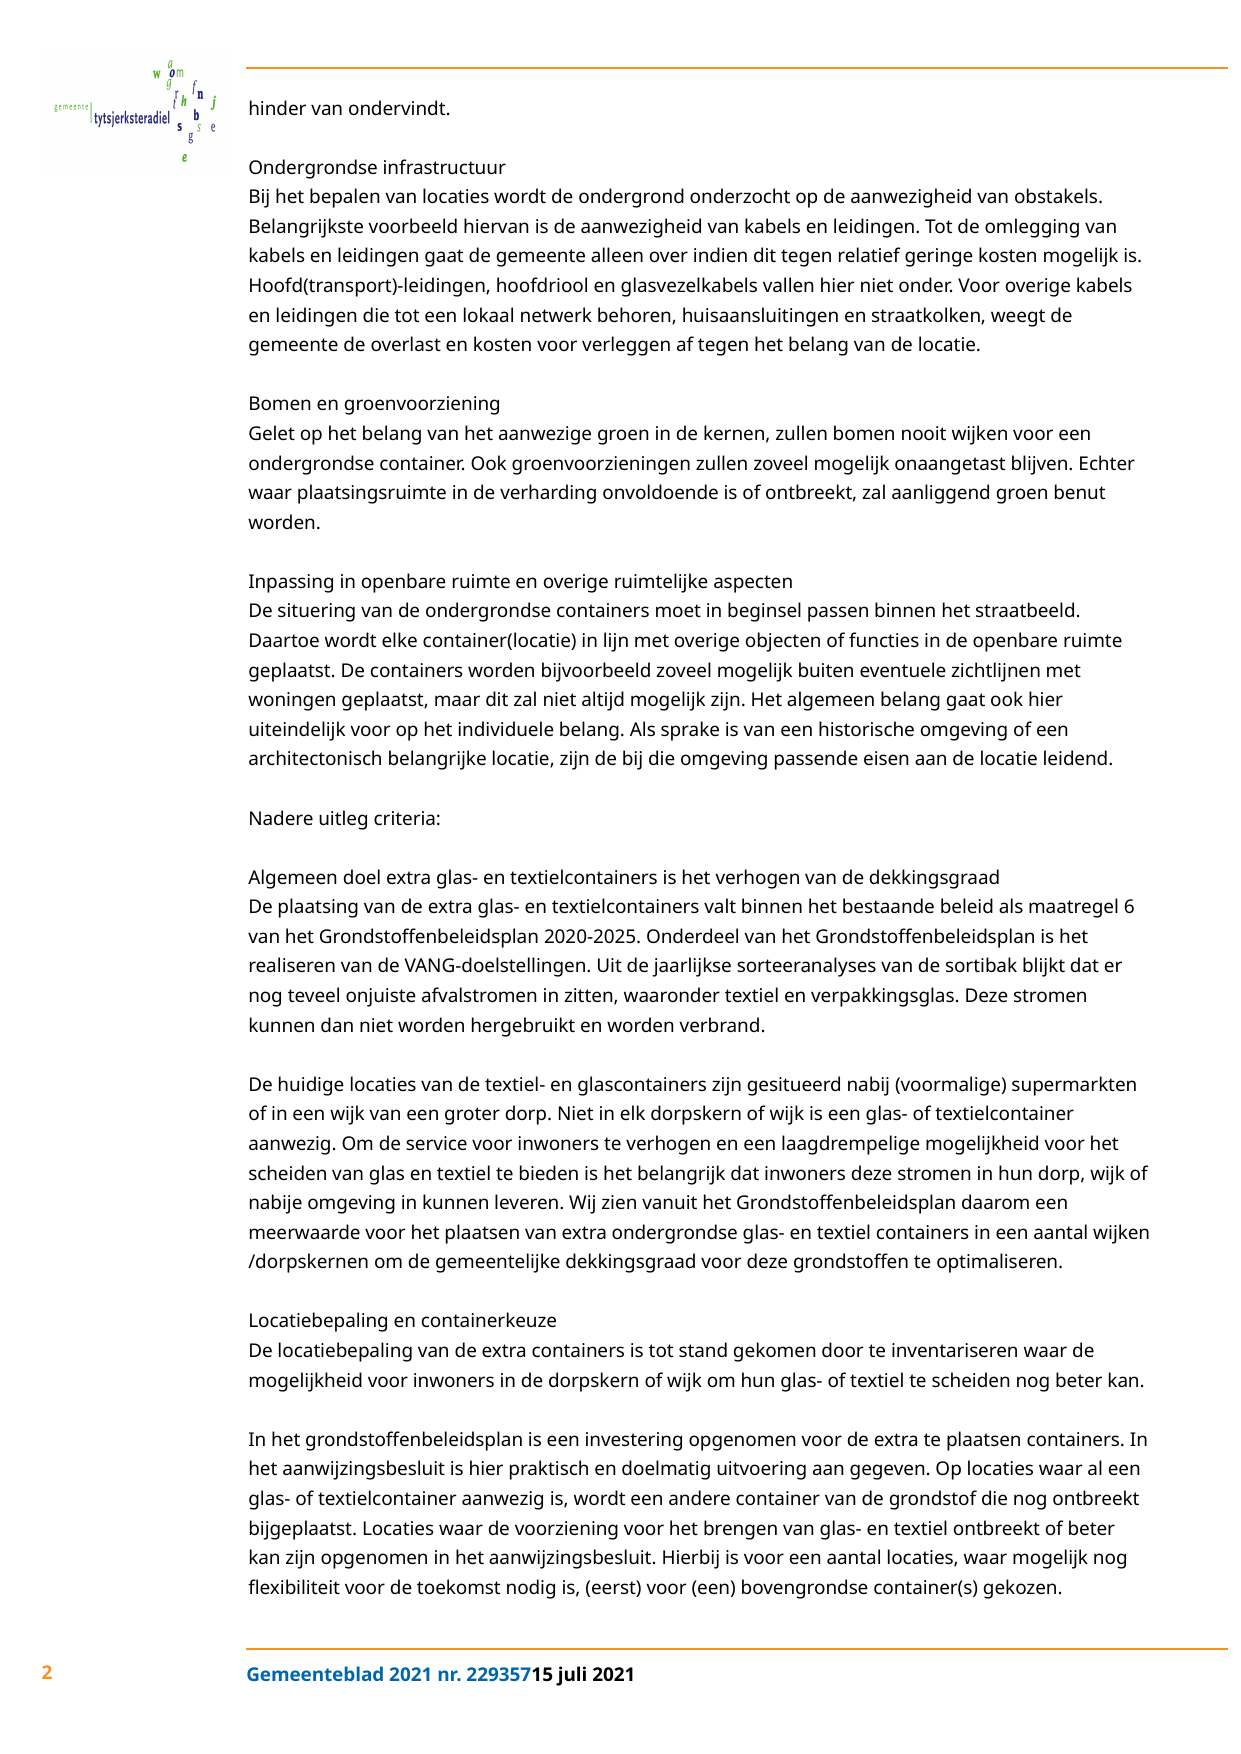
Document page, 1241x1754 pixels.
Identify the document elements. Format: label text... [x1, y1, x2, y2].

text De situering van de ondergrondse containers moet in beginsel passen binnen het straatbeeld. Daartoe wordt elke container(locatie) in lijn met overige objecten of functies in de openbare ruimte geplaatst. De containers worden bijvoorbeeld zoveel mogelijk buiten eventuele zichtlijnen met woningen geplaatst, maar dit zal niet altijd mogelijk zijn. Het algemeen belang gaat ook hier uiteindelijk voor op het individuele belang. Als sprake is van een historische omgeving of een architectonisch belangrijke locatie, zijn de bij die omgeving passende eisen aan de locatie leidend. [248, 598, 1152, 771]
text Inpassing in openbare ruimte en overige ruimtelijke aspecten [248, 568, 1152, 594]
text Bij het bepalen van locaties wordt de ondergrond onderzocht op de aanwezigheid van obstakels. Belangrijkste voorbeeld hiervan is de aanwezigheid van kabels en leidingen. Tot de omlegging van kabels en leidingen gaat de gemeente alleen over indien dit tegen relatief geringe kosten mogelijk is. Hoofd(transport)-leidingen, hoofdriool en glasvezelkabels vallen hier niet onder. Voor overige kabels en leidingen die tot een lokaal netwerk behoren, huisaansluitingen en straatkolken, weegt de gemeente de overlast en kosten voor verleggen af tegen het belang van de locatie. [248, 183, 1152, 357]
text Locatiebepaling en containerkeuze [248, 1308, 1152, 1333]
text De huidige locaties van de textiel- en glascontainers zijn gesitueerd nabij (voormalige) supermarkten of in een wijk van een groter dorp. Niet in elk dorpskern of wijk is een glas- of textielcontainer aanwezig. Om de service voor inwoners te verhogen en een laagdrempelige mogelijkheid voor het scheiden van glas en textiel te bieden is het belangrijk dat inwoners deze stromen in hun dorp, wijk of nabije omgeving in kunnen leveren. Wij zien vanuit het Grondstoffenbeleidsplan daarom een meerwaarde voor het plaatsen van extra ondergrondse glas- en textiel containers in een aantal wijken /dorpskernen om de gemeentelijke dekkingsgraad voor deze grondstoffen te optimaliseren. [248, 1071, 1152, 1274]
text De plaatsing van de extra glas- en textielcontainers valt binnen het bestaande beleid als maatregel 6 van het Grondstoffenbeleidsplan 2020-2025. Onderdeel van het Grondstoffenbeleidsplan is het realiseren van de VANG-doelstellingen. Uit de jaarlijkse sorteeranalyses van de sortibak blijkt dat er nog teveel onjuiste afvalstromen in zitten, waaronder textiel en verpakkingsglas. Deze stromen kunnen dan niet worden hergebruikt en worden verbrand. [248, 893, 1152, 1038]
text Nadere uitleg criteria: [248, 805, 1152, 831]
text Ondergrondse infrastructuur [248, 154, 1152, 180]
text Algemeen doel extra glas- en textielcontainers is het verhogen van de dekkingsgraad [248, 864, 1152, 890]
picture [41, 47, 231, 172]
text In het grondstoffenbeleidsplan is een investering opgenomen voor de extra te plaatsen containers. In het aanwijzingsbesluit is hier praktisch en doelmatig uitvoering aan gegeven. Op locaties waar al een glas- of textielcontainer aanwezig is, wordt een andere container van de grondstof die nog ontbreekt bijgeplaatst. Locaties waar de voorziening voor het brengen van glas- en textiel ontbreekt of beter kan zijn opgenomen in het aanwijzingsbesluit. Hierbij is voor een aantal locaties, waar mogelijk nog flexibiliteit voor de toekomst nodig is, (eerst) voor (een) bovengrondse container(s) gekozen. [248, 1426, 1152, 1600]
text hinder van ondervindt. [248, 95, 1152, 121]
text Gelet op het belang van het aanwezige groen in de kernen, zullen bomen nooit wijken voor een ondergrondse container. Ook groenvoorzieningen zullen zoveel mogelijk onaangetast blijven. Echter waar plaatsingsruimte in de verharding onvoldoende is of ontbreekt, zal aanliggend groen benut worden. [248, 420, 1152, 535]
text De locatiebepaling van de extra containers is tot stand gekomen door te inventariseren waar de mogelijkheid voor inwoners in de dorpskern of wijk om hun glas- of textiel te scheiden nog beter kan. [248, 1337, 1152, 1393]
text Bomen en groenvoorziening [248, 391, 1152, 416]
